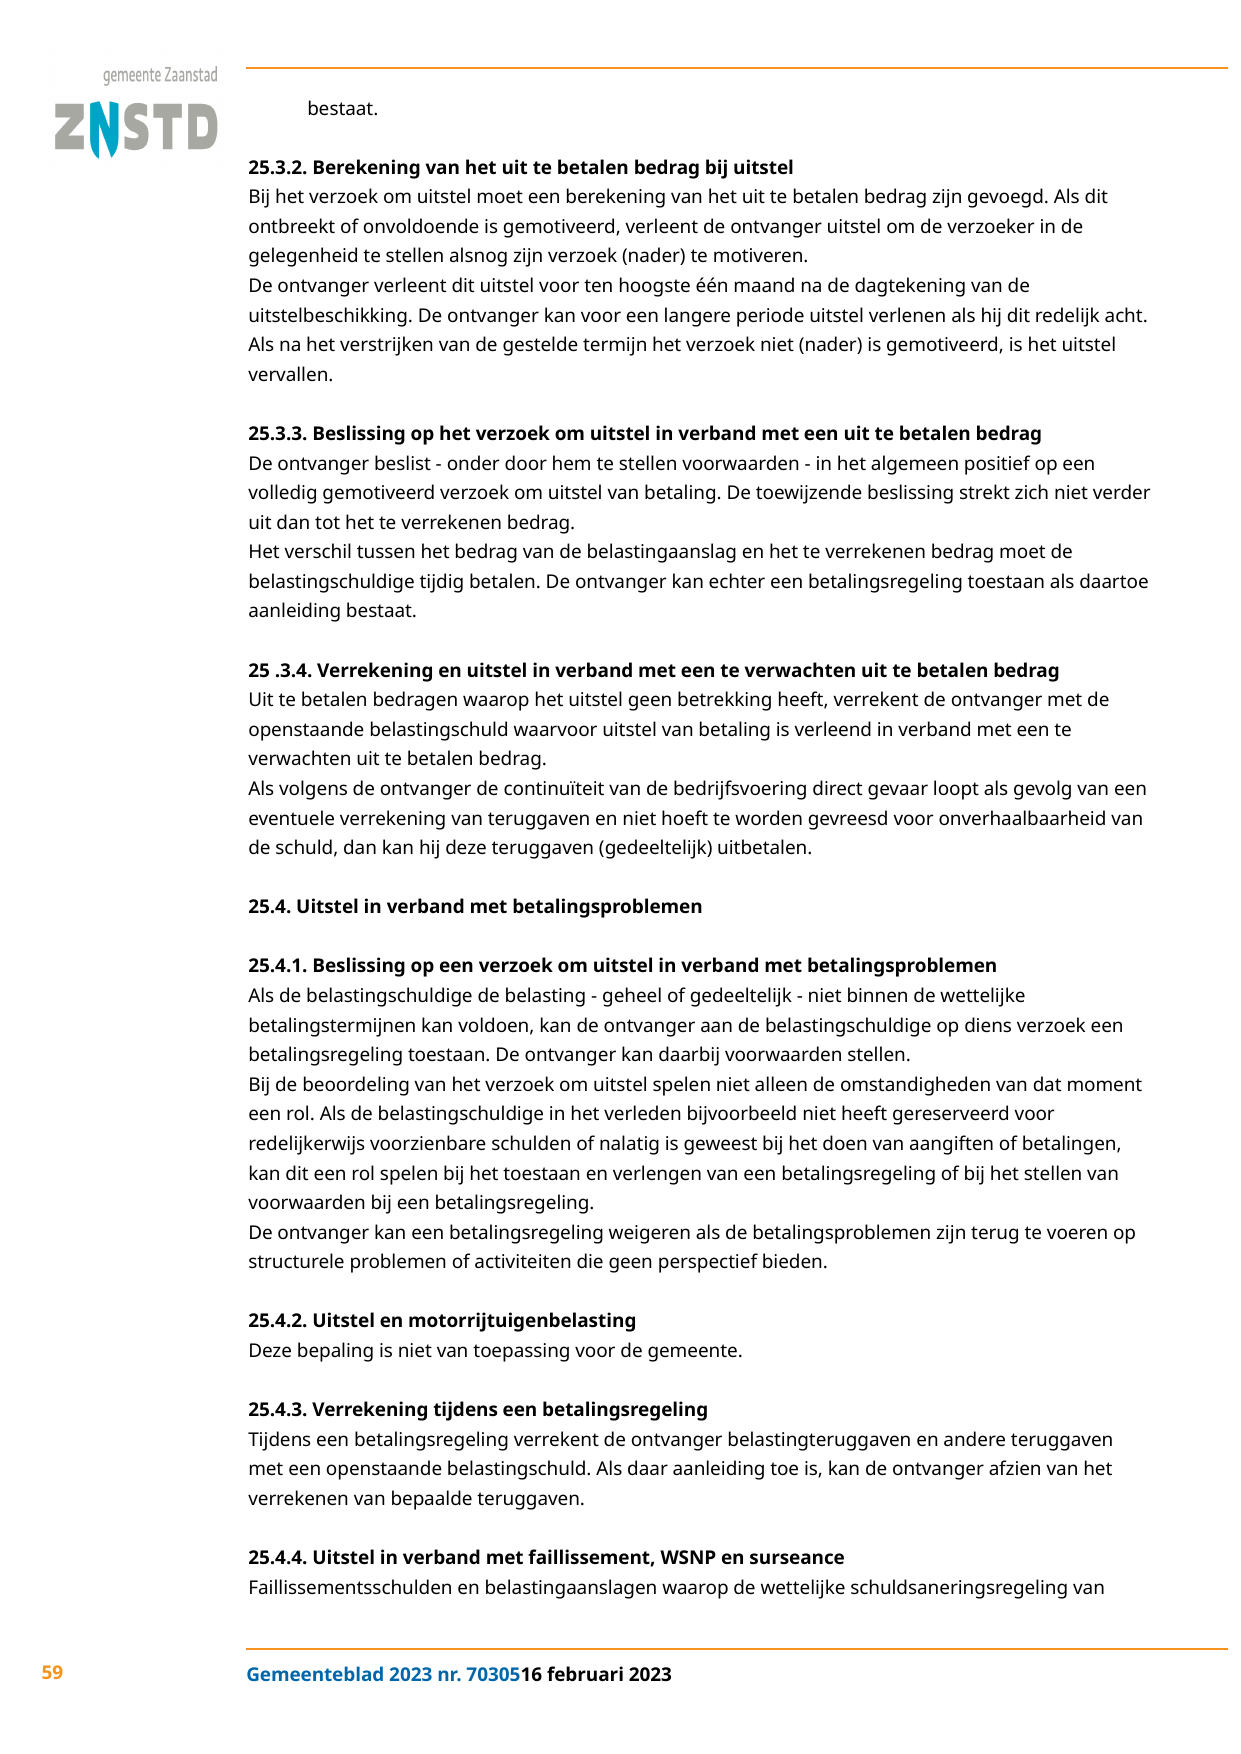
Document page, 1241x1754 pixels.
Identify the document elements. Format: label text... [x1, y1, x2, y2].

text 25.4.1. Beslissing op een verzoek om uitstel in verband met betalingsproblemen [248, 953, 1152, 978]
text 25.4.3. Verrekening tijdens een betalingsregeling [248, 1396, 1152, 1422]
text 25.4. Uitstel in verband met betalingsproblemen [248, 893, 1152, 919]
text De ontvanger beslist - onder door hem te stellen voorwaarden - in het algemeen positief op een volledig gemotiveerd verzoek om uitstel van betaling. De toewijzende beslissing strekt zich niet verder uit dan tot het te verrekenen bedrag. [248, 450, 1152, 535]
text 25.3.2. Berekening van het uit te betalen bedrag bij uitstel [248, 154, 1152, 180]
text 25.3.3. Beslissing op het verzoek om uitstel in verband met een uit te betalen bedrag [248, 420, 1152, 446]
text 25.4.4. Uitstel in verband met faillissement, WSNP en surseance [248, 1544, 1152, 1570]
text 25.4.2. Uitstel en motorrijtuigenbelasting [248, 1308, 1152, 1333]
text De ontvanger kan een betalingsregeling weigeren als de betalingsproblemen zijn terug te voeren op structurele problemen of activiteiten die geen perspectief bieden. [248, 1219, 1152, 1274]
text Als de belastingschuldige de belasting - geheel of gedeeltelijk - niet binnen de wettelijke betalingstermijnen kan voldoen, kan de ontvanger aan de belastingschuldige op diens verzoek een betalingsregeling toestaan. De ontvanger kan daarbij voorwaarden stellen. [248, 982, 1152, 1067]
text Bij de beoordeling van het verzoek om uitstel spelen niet alleen de omstandigheden van dat moment een rol. Als de belastingschuldige in het verleden bijvoorbeeld niet heeft gereserveerd voor redelijkerwijs voorzienbare schulden of nalatig is geweest bij het doen van aangiften of betalingen, kan dit een rol spelen bij het toestaan en verlengen van een betalingsregeling of bij het stellen van voorwaarden bij een betalingsregeling. [248, 1071, 1152, 1215]
text Faillissementsschulden en belastingaanslagen waarop de wettelijke schuldsaneringsregeling van [248, 1574, 1152, 1600]
text Het verschil tussen het bedrag van de belastingaanslag en het te verrekenen bedrag moet de belastingschuldige tijdig betalen. De ontvanger kan echter een betalingsregeling toestaan als daartoe aanleiding bestaat. [248, 538, 1152, 623]
text Deze bepaling is niet van toepassing voor de gemeente. [248, 1337, 1152, 1363]
text De ontvanger verleent dit uitstel voor ten hoogste één maand na de dagtekening van de uitstelbeschikking. De ontvanger kan voor een langere periode uitstel verlenen als hij dit redelijk acht. [248, 272, 1152, 328]
text Als volgens de ontvanger de continuïteit van de bedrijfsvoering direct gevaar loopt als gevolg van een eventuele verrekening van teruggaven en niet hoeft te worden gevreesd voor onverhaalbaarheid van de schuld, dan kan hij deze teruggaven (gedeeltelijk) uitbetalen. [248, 775, 1152, 860]
picture [41, 47, 231, 172]
text Bij het verzoek om uitstel moet een berekening van het uit te betalen bedrag zijn gevoegd. Als dit ontbreekt of onvoldoende is gemotiveerd, verleent de ontvanger uitstel om de verzoeker in de gelegenheid te stellen alsnog zijn verzoek (nader) te motiveren. [248, 183, 1152, 268]
text Tijdens een betalingsregeling verrekent de ontvanger belastingteruggaven en andere teruggaven met een openstaande belastingschuld. Als daar aanleiding toe is, kan de ontvanger afzien van het verrekenen van bepaalde teruggaven. [248, 1426, 1152, 1511]
text 25 .3.4. Verrekening en uitstel in verband met een te verwachten uit te betalen bedrag [248, 657, 1152, 683]
list bestaat. [248, 95, 1152, 121]
text Uit te betalen bedragen waarop het uitstel geen betrekking heeft, verrekent de ontvanger met de openstaande belastingschuld waarvoor uitstel van betaling is verleend in verband met een te verwachten uit te betalen bedrag. [248, 686, 1152, 771]
text Als na het verstrijken van de gestelde termijn het verzoek niet (nader) is gemotiveerd, is het uitstel vervallen. [248, 331, 1152, 387]
